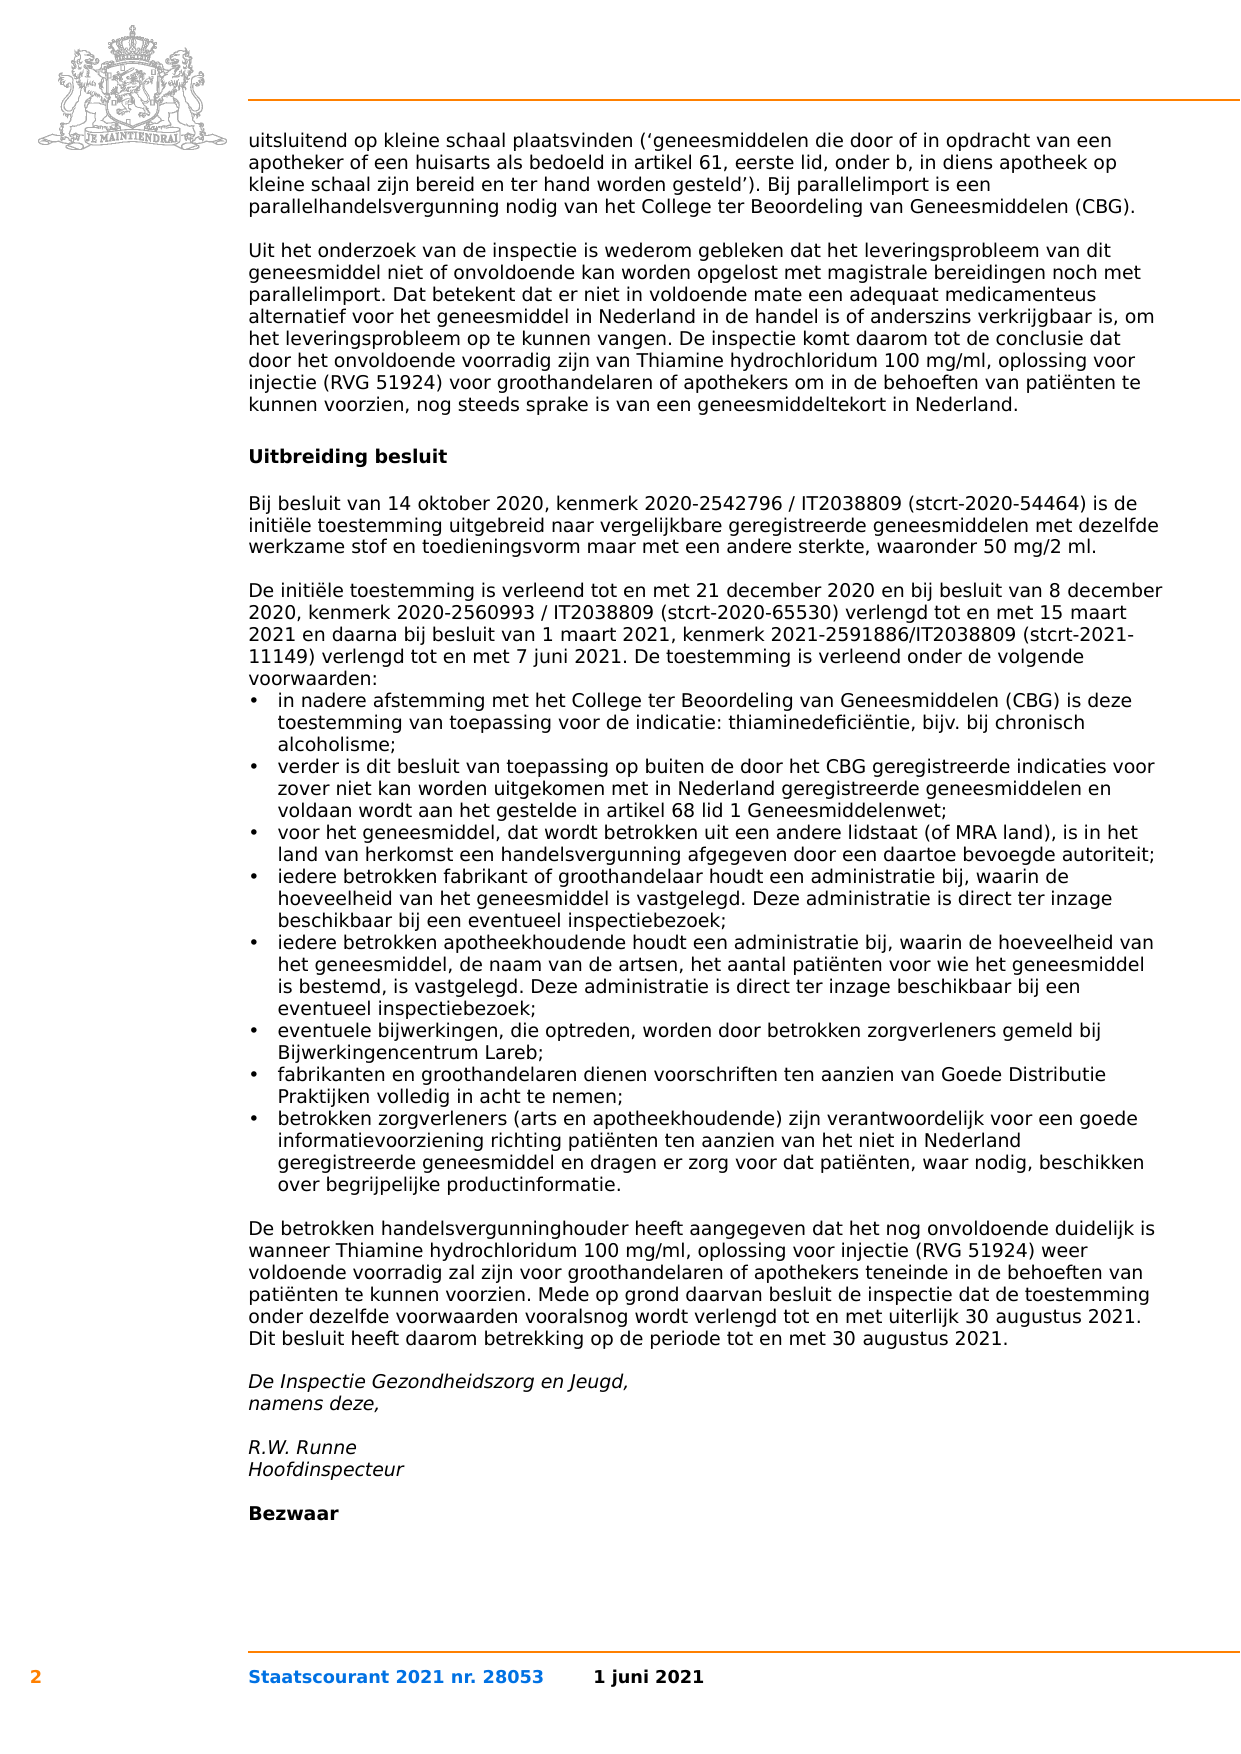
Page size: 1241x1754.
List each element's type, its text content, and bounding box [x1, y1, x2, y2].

text • betrokken zorgverleners (arts en apotheekhoudende) zijn verantwoordelijk voor een goede informatievoorziening richting patiënten ten aanzien van het niet in Nederland geregistreerde geneesmiddel en dragen er zorg voor dat patiënten, waar nodig, beschikken over begrijpelijke productinformatie. [248, 1108, 1163, 1196]
subtitle Uitbreiding besluit [248, 446, 1163, 467]
text Uit het onderzoek van de inspectie is wederom gebleken dat het leveringsprobleem van dit geneesmiddel niet of onvoldoende kan worden opgelost met magistrale bereidingen noch met parallelimport. Dat betekent dat er niet in voldoende mate een adequaat medicamenteus alternatief voor het geneesmiddel in Nederland in de handel is of anderszins verkrijgbaar is, om het leveringsprobleem op te kunnen vangen. De inspectie komt daarom tot de conclusie dat door het onvoldoende voorradig zijn van Thiamine hydrochloridum 100 mg/ml, oplossing voor injectie (RVG 51924) voor groothandelaren of apothekers om in de behoeften van patiënten te kunnen voorzien, nog steeds sprake is van een geneesmiddeltekort in Nederland. [248, 240, 1163, 416]
text De Inspectie Gezondheidszorg en Jeugd, namens deze, R.W. Runne Hoofdinspecteur [248, 1371, 1163, 1481]
text uitsluitend op kleine schaal plaatsvinden (‘geneesmiddelen die door of in opdracht van een apotheker of een huisarts als bedoeld in artikel 61, eerste lid, onder b, in diens apotheek op kleine schaal zijn bereid en ter hand worden gesteld’). Bij parallelimport is een parallelhandelsvergunning nodig van het College ter Beoordeling van Geneesmiddelen (CBG). [248, 130, 1163, 218]
text • iedere betrokken fabrikant of groothandelaar houdt een administratie bij, waarin de hoeveelheid van het geneesmiddel is vastgelegd. Deze administratie is direct ter inzage beschikbaar bij een eventueel inspectiebezoek; [248, 866, 1163, 932]
text • in nadere afstemming met het College ter Beoordeling van Geneesmiddelen (CBG) is deze toestemming van toepassing voor de indicatie: thiaminedeficiëntie, bijv. bij chronisch alcoholisme; [248, 690, 1163, 756]
picture [38, 25, 227, 150]
text • iedere betrokken apotheekhoudende houdt een administratie bij, waarin de hoeveelheid van het geneesmiddel, de naam van de artsen, het aantal patiënten voor wie het geneesmiddel is bestemd, is vastgelegd. Deze administratie is direct ter inzage beschikbaar bij een eventueel inspectiebezoek; [248, 932, 1163, 1020]
text Bezwaar [248, 1503, 1163, 1525]
text De initiële toestemming is verleend tot en met 21 december 2020 en bij besluit van 8 december 2020, kenmerk 2020-2560993 / IT2038809 (stcrt-2020-65530) verlengd tot en met 15 maart 2021 en daarna bij besluit van 1 maart 2021, kenmerk 2021-2591886/IT2038809 (stcrt-2021-11149) verlengd tot en met 7 juni 2021. De toestemming is verleend onder de volgende voorwaarden: [248, 580, 1163, 690]
text • eventuele bijwerkingen, die optreden, worden door betrokken zorgverleners gemeld bij Bijwerkingencentrum Lareb; [248, 1020, 1163, 1064]
text • verder is dit besluit van toepassing op buiten de door het CBG geregistreerde indicaties voor zover niet kan worden uitgekomen met in Nederland geregistreerde geneesmiddelen en voldaan wordt aan het gestelde in artikel 68 lid 1 Geneesmiddelenwet; [248, 756, 1163, 822]
text • voor het geneesmiddel, dat wordt betrokken uit een andere lidstaat (of MRA land), is in het land van herkomst een handelsvergunning afgegeven door een daartoe bevoegde autoriteit; [248, 822, 1163, 866]
text De betrokken handelsvergunninghouder heeft aangegeven dat het nog onvoldoende duidelijk is wanneer Thiamine hydrochloridum 100 mg/ml, oplossing voor injectie (RVG 51924) weer voldoende voorradig zal zijn voor groothandelaren of apothekers teneinde in de behoeften van patiënten te kunnen voorzien. Mede op grond daarvan besluit de inspectie dat de toestemming onder dezelfde voorwaarden vooralsnog wordt verlengd tot en met uiterlijk 30 augustus 2021. Dit besluit heeft daarom betrekking op de periode tot en met 30 augustus 2021. [248, 1218, 1163, 1349]
text Bij besluit van 14 oktober 2020, kenmerk 2020-2542796 / IT2038809 (stcrt-2020-54464) is de initiële toestemming uitgebreid naar vergelijkbare geregistreerde geneesmiddelen met dezelfde werkzame stof en toedieningsvorm maar met een andere sterkte, waaronder 50 mg/2 ml. [248, 492, 1163, 558]
text • fabrikanten en groothandelaren dienen voorschriften ten aanzien van Goede Distributie Praktijken volledig in acht te nemen; [248, 1064, 1163, 1108]
